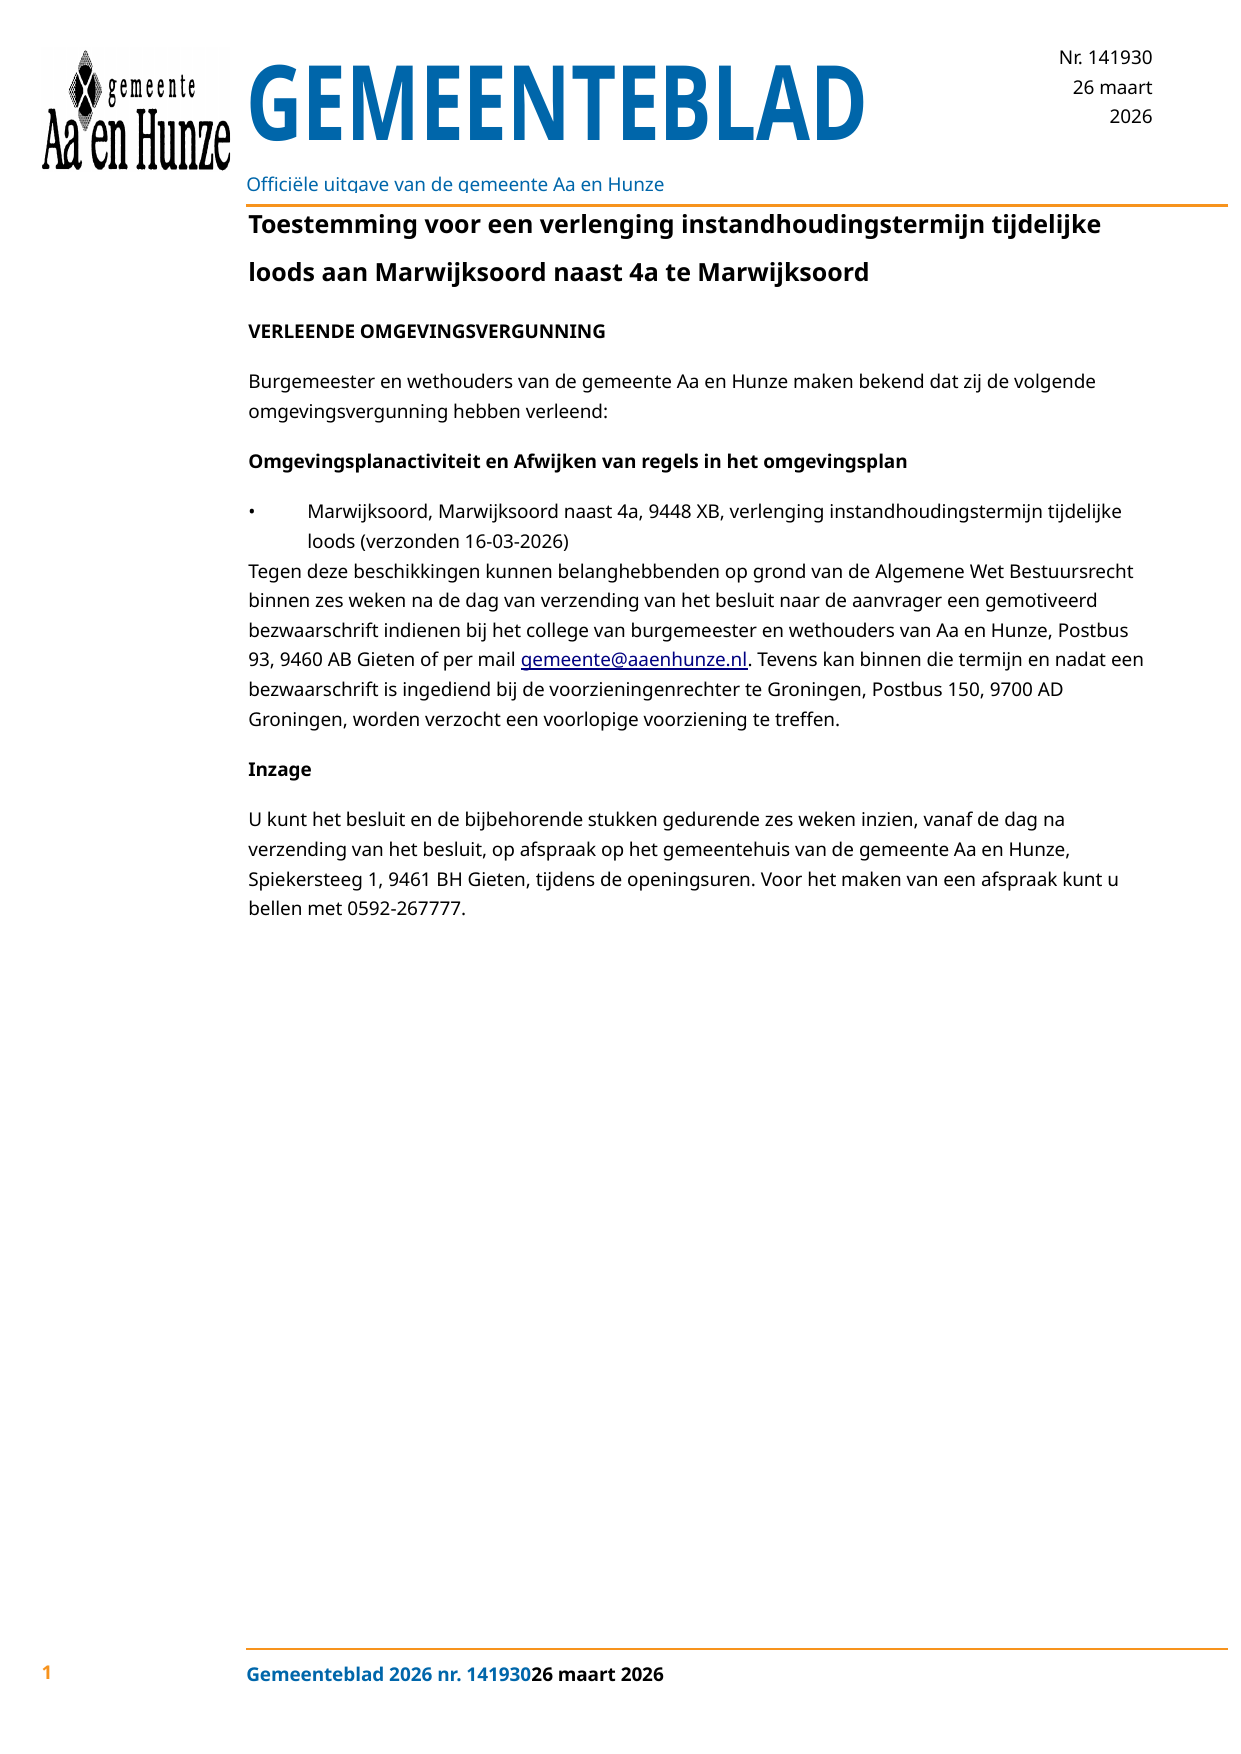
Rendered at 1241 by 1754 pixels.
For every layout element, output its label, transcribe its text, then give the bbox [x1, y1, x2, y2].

list Marwijksoord, Marwijksoord naast 4a, 9448 XB, verlenging instandhoudingstermijn tijdelijke loods (verzonden 16-03-2026) [248, 499, 1152, 554]
text U kunt het besluit en de bijbehorende stukken gedurende zes weken inzien, vanaf de dag na verzending van het besluit, op afspraak op het gemeentehuis van de gemeente Aa en Hunze, Spiekersteeg 1, 9461 BH Gieten, tijdens de openingsuren. Voor het maken van een afspraak kunt u bellen met 0592-267777. [248, 807, 1152, 921]
picture [41, 47, 231, 172]
text VERLEENDE OMGEVINGSVERGUNNING [248, 318, 1152, 344]
text Toestemming voor een verlenging instandhoudingstermijn tijdelijke loods aan Marwijksoord naast 4a te Marwijksoord [248, 207, 1152, 288]
text Burgemeester en wethouders van de gemeente Aa en Hunze maken bekend dat zij de volgende omgevingsvergunning hebben verleend: [248, 368, 1152, 424]
text Tegen deze beschikkingen kunnen belanghebbenden op grond van de Algemene Wet Bestuursrecht binnen zes weken na de dag van verzending van het besluit naar de aanvrager een gemotiveerd bezwaarschrift indienen bij het college van burgemeester en wethouders van Aa en Hunze, Postbus 93, 9460 AB Gieten of per mail gemeente@aaenhunze.nl. Tevens kan binnen die termijn en nadat een bezwaarschrift is ingediend bij de voorzieningenrechter te Groningen, Postbus 150, 9700 AD Groningen, worden verzocht een voorlopige voorziening te treffen. [248, 558, 1152, 732]
text Omgevingsplanactiviteit en Afwijken van regels in het omgevingsplan [248, 448, 1152, 474]
text Inzage [248, 756, 1152, 782]
